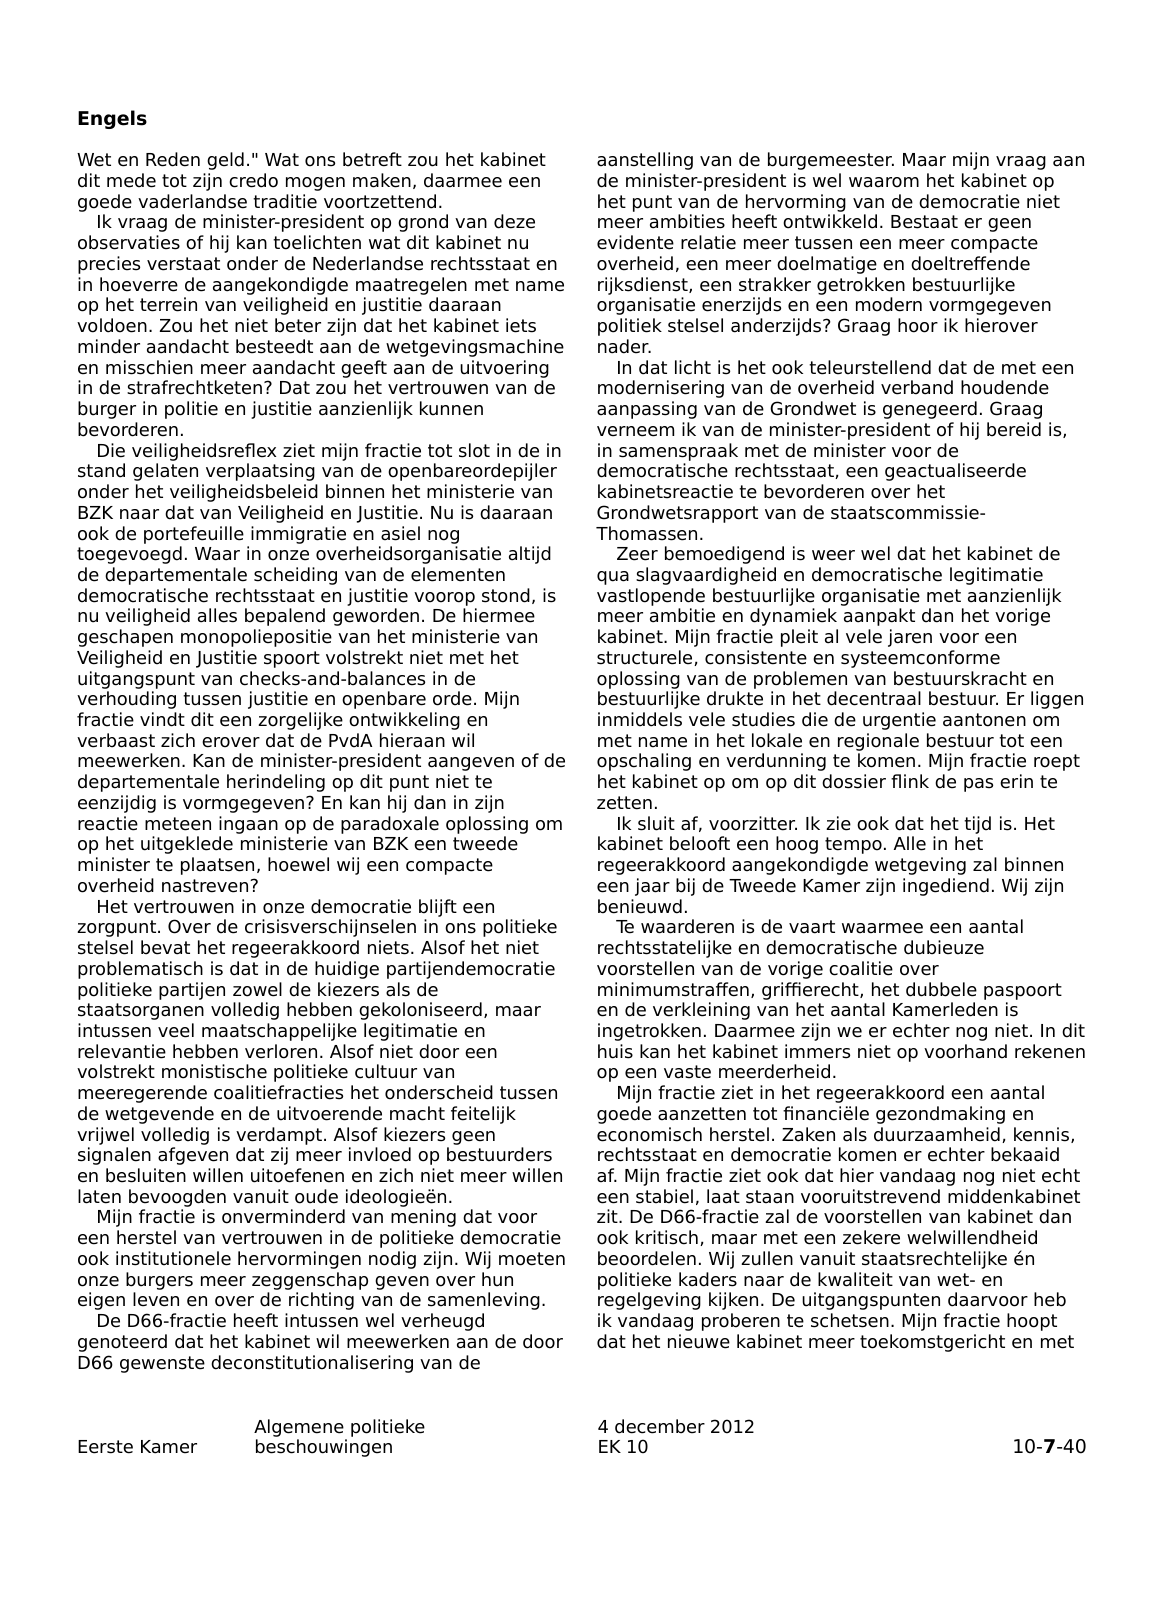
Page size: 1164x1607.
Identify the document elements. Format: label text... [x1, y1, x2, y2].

text In dat licht is het ook teleurstellend dat de met een modernisering van de overheid verband houdende aanpassing van de Grondwet is genegeerd. Graag verneem ik van de minister-president of hij bereid is, in samenspraak met de minister voor de democratische rechtsstaat, een geactualiseerde kabinetsreactie te bevorderen over het Grondwetsrapport van de staatscommissie-Thomassen. [596, 357, 1087, 544]
text Mijn fractie ziet in het regeerakkoord een aantal goede aanzetten tot financiële gezondmaking en economisch herstel. Zaken als duurzaamheid, kennis, rechtsstaat en democratie komen er echter bekaaid af. Mijn fractie ziet ook dat hier vandaag nog niet echt een stabiel, laat staan vooruitstrevend middenkabinet zit. De D66-fractie zal de voorstellen van kabinet dan ook kritisch, maar met een zekere welwillendheid beoordelen. Wij zullen vanuit staatsrechtelijke én politieke kaders naar de kwaliteit van wet- en regelgeving kijken. De uitgangspunten daarvoor heb ik vandaag proberen te schetsen. Mijn fractie hoopt dat het nieuwe kabinet meer toekomstgericht en met [596, 1083, 1087, 1352]
text Die veiligheidsreflex ziet mijn fractie tot slot in de in stand gelaten verplaatsing van de openbareordepijler onder het veiligheidsbeleid binnen het ministerie van BZK naar dat van Veiligheid en Justitie. Nu is daaraan ook de portefeuille immigratie en asiel nog toegevoegd. Waar in onze overheidsorganisatie altijd de departementale scheiding van de elementen democratische rechtsstaat en justitie voorop stond, is nu veiligheid alles bepalend geworden. De hiermee geschapen monopoliepositie van het ministerie van Veiligheid en Justitie spoort volstrekt niet met het uitgangspunt van checks-and-balances in de verhouding tussen justitie en openbare orde. Mijn fractie vindt dit een zorgelijke ontwikkeling en verbaast zich erover dat de PvdA hieraan wil meewerken. Kan de minister-president aangeven of de departementale herindeling op dit punt niet te eenzijdig is vormgegeven? En kan hij dan in zijn reactie meteen ingaan op de paradoxale oplossing om op het uitgeklede ministerie van BZK een tweede minister te plaatsen, hoewel wij een compacte overheid nastreven? [77, 440, 567, 896]
text Het vertrouwen in onze democratie blijft een zorgpunt. Over de crisisverschijnselen in ons politieke stelsel bevat het regeerakkoord niets. Alsof het niet problematisch is dat in de huidige partijendemocratie politieke partijen zowel de kiezers als de staatsorganen volledig hebben gekoloniseerd, maar intussen veel maatschappelijke legitimatie en relevantie hebben verloren. Alsof niet door een volstrekt monistische politieke cultuur van meeregerende coalitiefracties het onderscheid tussen de wetgevende en de uitvoerende macht feitelijk vrijwel volledig is verdampt. Alsof kiezers geen signalen afgeven dat zij meer invloed op bestuurders en besluiten willen uitoefenen en zich niet meer willen laten bevoogden vanuit oude ideologieën. [77, 896, 567, 1207]
text aanstelling van de burgemeester. Maar mijn vraag aan de minister-president is wel waarom het kabinet op het punt van de hervorming van de democratie niet meer ambities heeft ontwikkeld. Bestaat er geen evidente relatie meer tussen een meer compacte overheid, een meer doelmatige en doeltreffende rijksdienst, een strakker getrokken bestuurlijke organisatie enerzijds en een modern vormgegeven politiek stelsel anderzijds? Graag hoor ik hierover nader. [596, 150, 1087, 357]
text De D66-fractie heeft intussen wel verheugd genoteerd dat het kabinet wil meewerken aan de door D66 gewenste deconstitutionalisering van de [77, 1311, 567, 1373]
text Zeer bemoedigend is weer wel dat het kabinet de qua slagvaardigheid en democratische legitimatie vastlopende bestuurlijke organisatie met aanzienlijk meer ambitie en dynamiek aanpakt dan het vorige kabinet. Mijn fractie pleit al vele jaren voor een structurele, consistente en systeemconforme oplossing van de problemen van bestuurskracht en bestuurlijke drukte in het decentraal bestuur. Er liggen inmiddels vele studies die de urgentie aantonen om met name in het lokale en regionale bestuur tot een opschaling en verdunning te komen. Mijn fractie roept het kabinet op om op dit dossier flink de pas erin te zetten. [596, 544, 1087, 813]
text Ik vraag de minister-president op grond van deze observaties of hij kan toelichten wat dit kabinet nu precies verstaat onder de Nederlandse rechtsstaat en in hoeverre de aangekondigde maatregelen met name op het terrein van veiligheid en justitie daaraan voldoen. Zou het niet beter zijn dat het kabinet iets minder aandacht besteedt aan de wetgevingsmachine en misschien meer aandacht geeft aan de uitvoering in de strafrechtketen? Dat zou het vertrouwen van de burger in politie en justitie aanzienlijk kunnen bevorderen. [77, 212, 567, 440]
text Mijn fractie is onverminderd van mening dat voor een herstel van vertrouwen in de politieke democratie ook institutionele hervormingen nodig zijn. Wij moeten onze burgers meer zeggenschap geven over hun eigen leven en over de richting van de samenleving. [77, 1207, 567, 1311]
text Ik sluit af, voorzitter. Ik zie ook dat het tijd is. Het kabinet belooft een hoog tempo. Alle in het regeerakkoord aangekondigde wetgeving zal binnen een jaar bij de Tweede Kamer zijn ingediend. Wij zijn benieuwd. [596, 813, 1087, 917]
text Te waarderen is de vaart waarmee een aantal rechtsstatelijke en democratische dubieuze voorstellen van de vorige coalitie over minimumstraffen, griffierecht, het dubbele paspoort en de verkleining van het aantal Kamerleden is ingetrokken. Daarmee zijn we er echter nog niet. In dit huis kan het kabinet immers niet op voorhand rekenen op een vaste meerderheid. [596, 917, 1087, 1083]
text Wet en Reden geld." Wat ons betreft zou het kabinet dit mede tot zijn credo mogen maken, daarmee een goede vaderlandse traditie voortzettend. [77, 150, 567, 212]
